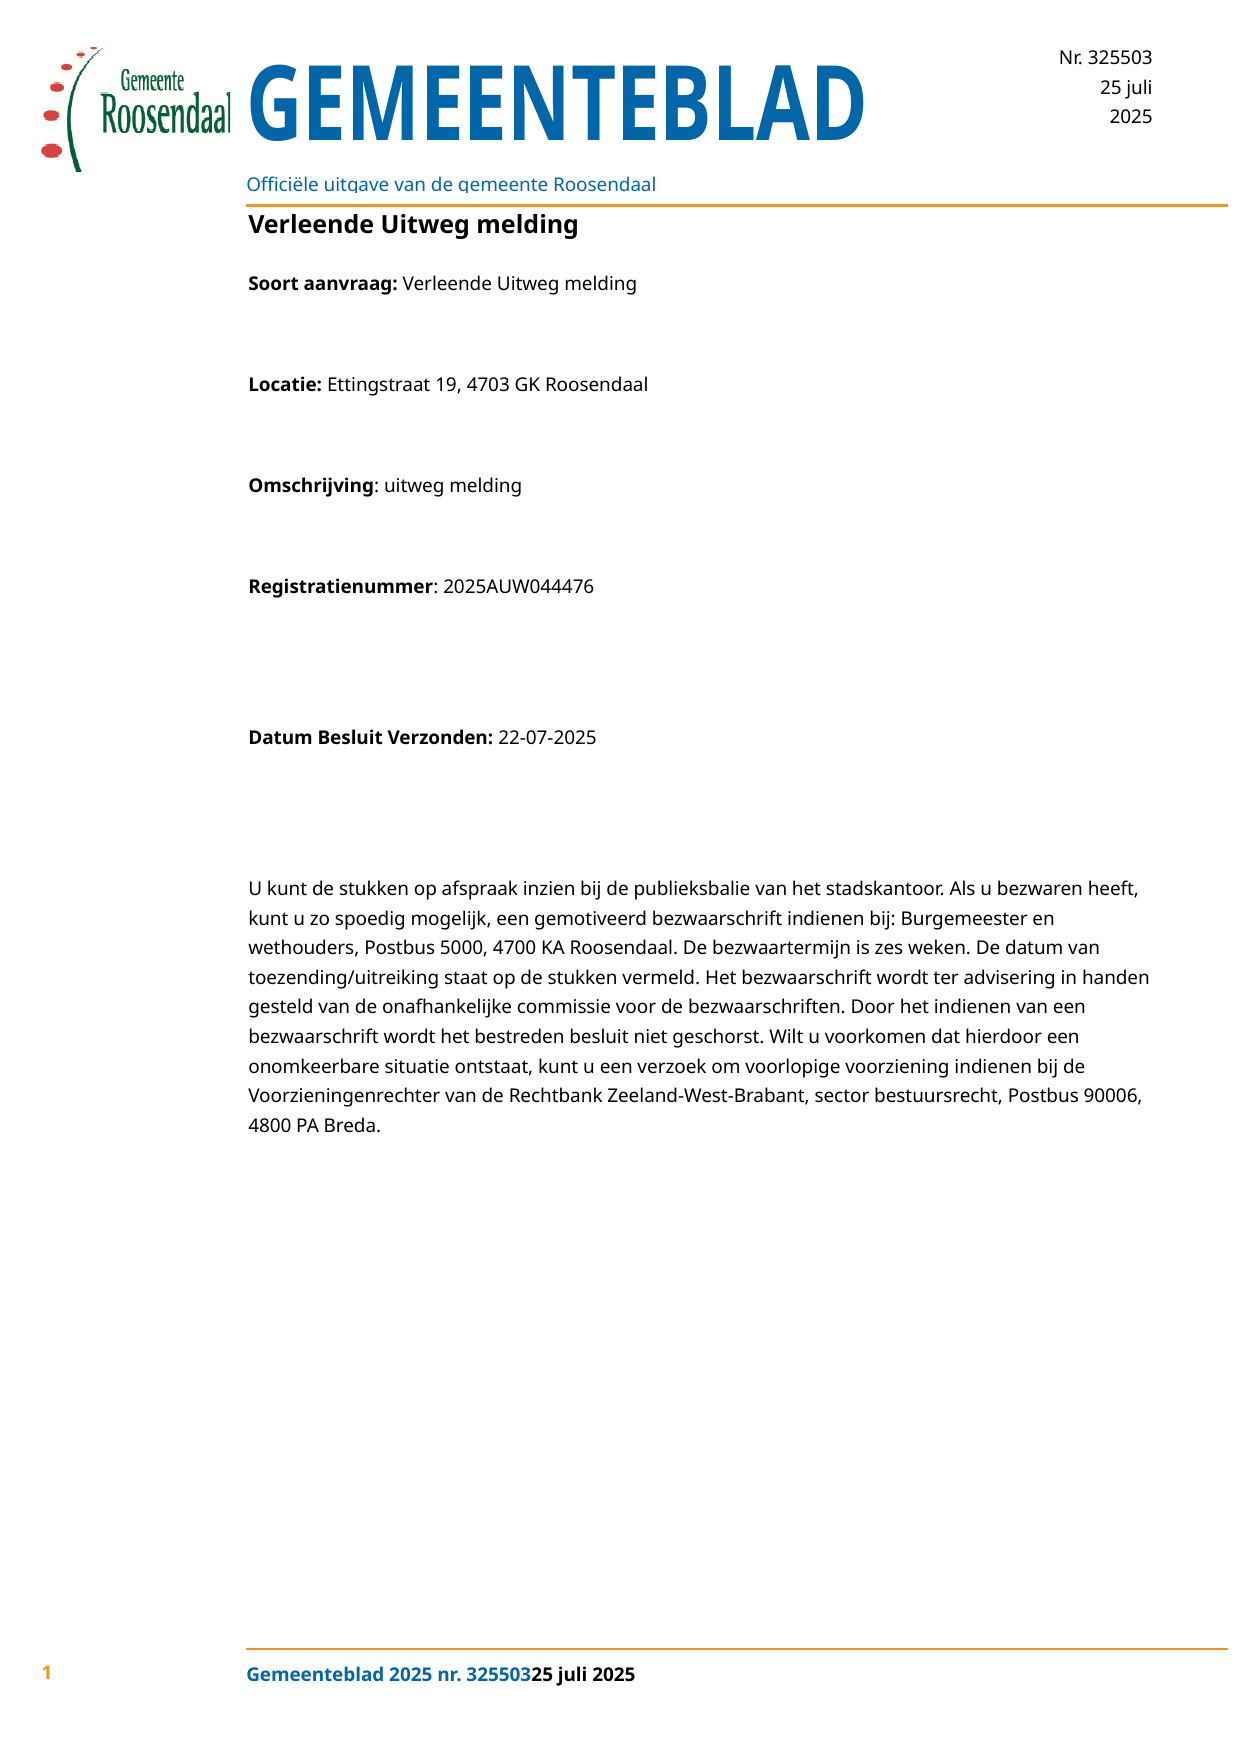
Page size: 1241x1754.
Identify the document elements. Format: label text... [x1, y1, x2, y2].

text Omschrijving: uitweg melding [248, 472, 1152, 498]
text Registratienummer: 2025AUW044476 [248, 573, 1152, 598]
text U kunt de stukken op afspraak inzien bij de publieksbalie van het stadskantoor. Als u bezwaren heeft, kunt u zo spoedig mogelijk, een gemotiveerd bezwaarschrift indienen bij: Burgemeester en wethouders, Postbus 5000, 4700 KA Roosendaal. De bezwaartermijn is zes weken. De datum van toezending/uitreiking staat op de stukken vermeld. Het bezwaarschrift wordt ter advisering in handen gesteld van de onafhankelijke commissie voor de bezwaarschriften. Door het indienen van een bezwaarschrift wordt het bestreden besluit niet geschorst. Wilt u voorkomen dat hierdoor een onomkeerbare situatie ontstaat, kunt u een verzoek om voorlopige voorziening indienen bij de Voorzieningenrechter van de Rechtbank Zeeland-West-Brabant, sector bestuursrecht, Postbus 90006, 4800 PA Breda. [248, 875, 1152, 1138]
picture [41, 47, 231, 172]
text Verleende Uitweg melding [248, 207, 1152, 241]
text Datum Besluit Verzonden: 22-07-2025 [248, 724, 1152, 750]
text Soort aanvraag: Verleende Uitweg melding [248, 270, 1152, 296]
text Locatie: Ettingstraat 19, 4703 GK Roosendaal [248, 371, 1152, 397]
